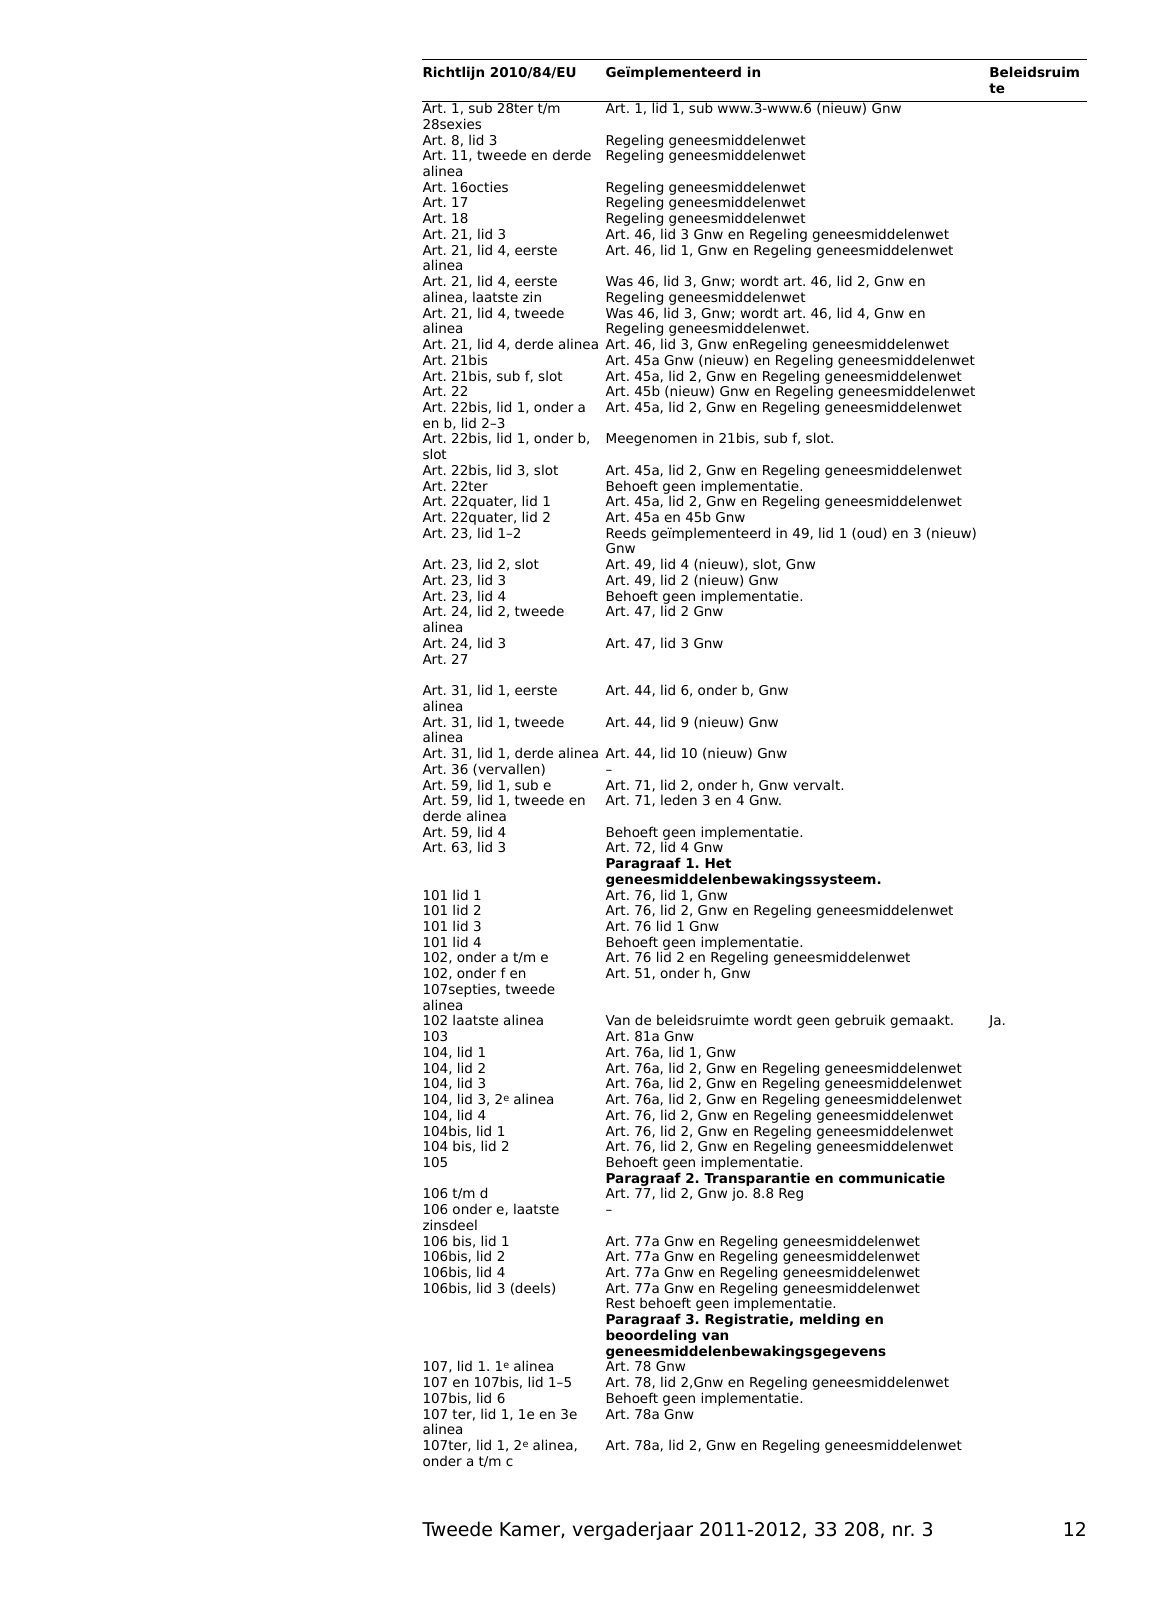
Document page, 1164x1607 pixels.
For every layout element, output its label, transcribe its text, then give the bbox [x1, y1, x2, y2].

table_cell Art. 23, lid 2, slot [422, 557, 599, 573]
table_cell 106bis, lid 3 (deels) [422, 1281, 599, 1312]
table_cell [983, 825, 1087, 840]
table_cell [983, 368, 1087, 384]
table_cell [983, 919, 1087, 934]
table_cell Art. 1, lid 1, sub www.3-www.6 (nieuw) Gnw [599, 102, 983, 132]
table_cell Art. 23, lid 3 [422, 573, 599, 588]
table_cell [983, 1108, 1087, 1123]
table_cell 101 lid 2 [422, 903, 599, 919]
table_cell [983, 384, 1087, 400]
table_cell [983, 777, 1087, 793]
table_cell Art. 49, lid 4 (nieuw), slot, Gnw [599, 557, 983, 573]
table_header Richtlijn 2010/84/EU [422, 60, 599, 101]
table_cell Art. 77a Gnw en Regeling geneesmiddelenwet [599, 1249, 983, 1265]
table_cell [983, 856, 1087, 887]
table_cell Paragraaf 3. Registratie, melding en beoordeling van geneesmiddelenbewakingsgegevens [599, 1312, 983, 1359]
table_cell [983, 526, 1087, 557]
table_cell 103 [422, 1029, 599, 1045]
table_cell Art. 36 (vervallen) [422, 762, 599, 777]
table_cell Art. 76a, lid 2, Gnw en Regeling geneesmiddelenwet [599, 1092, 983, 1108]
table_cell Art. 47, lid 3 Gnw [599, 636, 983, 651]
table_cell Art. 11, tweede en derde alinea [422, 148, 599, 179]
table_cell Art. 78, lid 2,Gnw en Regeling geneesmiddelenwet [599, 1375, 983, 1391]
table_cell Art. 63, lid 3 [422, 840, 599, 856]
table_cell Regeling geneesmiddelenwet [599, 133, 983, 148]
table_cell 106bis, lid 2 [422, 1249, 599, 1265]
table_cell Art. 8, lid 3 [422, 133, 599, 148]
table_cell [983, 1312, 1087, 1359]
table_cell [983, 1406, 1087, 1438]
table_cell 104bis, lid 1 [422, 1123, 599, 1139]
table_cell [983, 148, 1087, 179]
table_cell [983, 1171, 1087, 1186]
table_cell 107, lid 1. 1e alinea [422, 1359, 599, 1375]
table_cell Art. 17 [422, 195, 599, 211]
table_cell [983, 573, 1087, 588]
table_cell Art. 72, lid 4 Gnw [599, 840, 983, 856]
table_cell Art. 23, lid 1–2 [422, 526, 599, 557]
table_cell Art. 76, lid 1, Gnw [599, 888, 983, 903]
table_cell Behoeft geen implementatie. [599, 589, 983, 604]
table_cell [983, 1123, 1087, 1139]
table_cell 106 onder e, laatste zinsdeel [422, 1202, 599, 1233]
table_cell [983, 683, 1087, 714]
table_cell Art. 76a, lid 2, Gnw en Regeling geneesmiddelenwet [599, 1060, 983, 1076]
table_cell Art. 24, lid 2, tweede alinea [422, 604, 599, 636]
table_cell [983, 888, 1087, 903]
table_cell – [599, 762, 983, 777]
table_cell Art. 21, lid 3 [422, 227, 599, 242]
table_cell [983, 903, 1087, 919]
table_cell 107bis, lid 6 [422, 1391, 599, 1406]
table_cell Art. 22bis, lid 1, onder a en b, lid 2–3 [422, 400, 599, 431]
table_cell Art. 71, leden 3 en 4 Gnw. [599, 793, 983, 824]
table_cell Art. 22quater, lid 1 [422, 494, 599, 510]
table_cell [983, 793, 1087, 824]
table_cell Art. 76, lid 2, Gnw en Regeling geneesmiddelenwet [599, 1108, 983, 1123]
table_cell [983, 463, 1087, 478]
table_cell [983, 510, 1087, 526]
table_cell [983, 1139, 1087, 1155]
table_cell Art. 24, lid 3 [422, 636, 599, 651]
table_cell 105 [422, 1155, 599, 1171]
table_cell Art. 22bis, lid 3, slot [422, 463, 599, 478]
table_cell Art. 76a, lid 2, Gnw en Regeling geneesmiddelenwet [599, 1076, 983, 1092]
table_cell Behoeft geen implementatie. [599, 1391, 983, 1406]
table_cell Was 46, lid 3, Gnw; wordt art. 46, lid 2, Gnw en Regeling geneesmiddelenwet [599, 274, 983, 305]
table_cell [422, 1312, 599, 1359]
table_cell [983, 243, 1087, 274]
table_cell Art. 76, lid 2, Gnw en Regeling geneesmiddelenwet [599, 1123, 983, 1139]
table_cell [983, 840, 1087, 856]
table_cell [422, 856, 599, 887]
table_cell Art. 76, lid 2, Gnw en Regeling geneesmiddelenwet [599, 1139, 983, 1155]
table_cell Art. 21, lid 4, derde alinea [422, 337, 599, 353]
table_cell Art. 21, lid 4, tweede alinea [422, 305, 599, 337]
table_cell Art. 45a, lid 2, Gnw en Regeling geneesmiddelenwet [599, 368, 983, 384]
table_cell [983, 353, 1087, 368]
table_cell [983, 651, 1087, 667]
table_cell [422, 1171, 599, 1186]
table_cell [983, 400, 1087, 431]
table_cell Art. 78 Gnw [599, 1359, 983, 1375]
table_cell [983, 1045, 1087, 1060]
table_cell [983, 746, 1087, 762]
table_cell Art. 21, lid 4, eerste alinea [422, 243, 599, 274]
table_cell [983, 1265, 1087, 1281]
table_cell Art. 77a Gnw en Regeling geneesmiddelenwet [599, 1265, 983, 1281]
table_cell [983, 274, 1087, 305]
table_cell [983, 479, 1087, 494]
table_cell Reeds geïmplementeerd in 49, lid 1 (oud) en 3 (nieuw) Gnw [599, 526, 983, 557]
table_cell [983, 714, 1087, 746]
table_cell Art. 31, lid 1, tweede alinea [422, 714, 599, 746]
table_cell [983, 1234, 1087, 1249]
table_cell [983, 195, 1087, 211]
table_cell Art. 46, lid 3 Gnw en Regeling geneesmiddelenwet [599, 227, 983, 242]
table_cell Art. 59, lid 4 [422, 825, 599, 840]
table_cell Art. 44, lid 6, onder b, Gnw [599, 683, 983, 714]
table_cell [983, 966, 1087, 1013]
table_cell Was 46, lid 3, Gnw; wordt art. 46, lid 4, Gnw en Regeling geneesmiddelenwet. [599, 305, 983, 337]
table_cell 104, lid 1 [422, 1045, 599, 1060]
table_cell Art. 49, lid 2 (nieuw) Gnw [599, 573, 983, 588]
table_cell Behoeft geen implementatie. [599, 479, 983, 494]
table_cell Art. 16octies [422, 180, 599, 195]
table_cell [983, 305, 1087, 337]
table_cell Van de beleidsruimte wordt geen gebruik gemaakt. [599, 1013, 983, 1029]
table_cell Regeling geneesmiddelenwet [599, 180, 983, 195]
table_cell [983, 950, 1087, 966]
table_cell Art. 46, lid 3, Gnw enRegeling geneesmiddelenwet [599, 337, 983, 353]
table_cell Art. 18 [422, 211, 599, 227]
table_cell [983, 133, 1087, 148]
table_cell 102, onder f en 107septies, tweede alinea [422, 966, 599, 1013]
table_cell Art. 46, lid 1, Gnw en Regeling geneesmiddelenwet [599, 243, 983, 274]
table_cell [983, 762, 1087, 777]
table_cell Art. 1, sub 28ter t/m 28sexies [422, 102, 599, 132]
table_cell [983, 1060, 1087, 1076]
table_cell [983, 1281, 1087, 1312]
table_cell Paragraaf 2. Transparantie en communicatie [599, 1171, 983, 1186]
table_cell 104, lid 2 [422, 1060, 599, 1076]
table_cell 101 lid 1 [422, 888, 599, 903]
table_cell 106 bis, lid 1 [422, 1234, 599, 1249]
table_cell Behoeft geen implementatie. [599, 1155, 983, 1171]
table_cell [983, 1249, 1087, 1265]
table_cell 104, lid 3 [422, 1076, 599, 1092]
table_cell Regeling geneesmiddelenwet [599, 211, 983, 227]
table_cell Art. 71, lid 2, onder h, Gnw vervalt. [599, 777, 983, 793]
table_cell Art. 21bis, sub f, slot [422, 368, 599, 384]
table_cell Art. 45a, lid 2, Gnw en Regeling geneesmiddelenwet [599, 463, 983, 478]
table_cell Behoeft geen implementatie. [599, 825, 983, 840]
table_cell Art. 22bis, lid 1, onder b, slot [422, 431, 599, 463]
table_cell [599, 651, 983, 667]
table_cell Art. 59, lid 1, tweede en derde alinea [422, 793, 599, 824]
table_cell [983, 1186, 1087, 1202]
table_cell [983, 431, 1087, 463]
table_cell Art. 45a, lid 2, Gnw en Regeling geneesmiddelenwet [599, 494, 983, 510]
table_cell [599, 667, 983, 683]
table_cell 106 t/m d [422, 1186, 599, 1202]
table_cell 101 lid 3 [422, 919, 599, 934]
table_cell Art. 27 [422, 651, 599, 667]
table_cell Art. 47, lid 2 Gnw [599, 604, 983, 636]
table_cell [983, 1029, 1087, 1045]
table_cell Art. 76a, lid 1, Gnw [599, 1045, 983, 1060]
table_cell [983, 1092, 1087, 1108]
table_cell Art. 81a Gnw [599, 1029, 983, 1045]
table_cell Art. 78a Gnw [599, 1406, 983, 1438]
table_cell Art. 51, onder h, Gnw [599, 966, 983, 1013]
table_cell [983, 667, 1087, 683]
table_cell Art. 44, lid 9 (nieuw) Gnw [599, 714, 983, 746]
table_cell [983, 494, 1087, 510]
table_cell 102, onder a t/m e [422, 950, 599, 966]
table_cell [983, 604, 1087, 636]
table_cell Meegenomen in 21bis, sub f, slot. [599, 431, 983, 463]
table_cell 107 en 107bis, lid 1–5 [422, 1375, 599, 1391]
table_cell [983, 102, 1087, 132]
table_cell Art. 31, lid 1, eerste alinea [422, 683, 599, 714]
table_cell 106bis, lid 4 [422, 1265, 599, 1281]
table_header Geïmplementeerd in [599, 60, 983, 101]
table_cell [983, 1076, 1087, 1092]
table_cell [983, 227, 1087, 242]
table_cell 104 bis, lid 2 [422, 1139, 599, 1155]
table_cell [983, 1155, 1087, 1171]
table_cell 104, lid 3, 2e alinea [422, 1092, 599, 1108]
table_cell [983, 180, 1087, 195]
table_cell Art. 31, lid 1, derde alinea [422, 746, 599, 762]
table_cell Art. 76, lid 2, Gnw en Regeling geneesmiddelenwet [599, 903, 983, 919]
table_cell [983, 589, 1087, 604]
table_cell [983, 1202, 1087, 1233]
table_cell Regeling geneesmiddelenwet [599, 195, 983, 211]
table_cell Art. 45a en 45b Gnw [599, 510, 983, 526]
table_cell [983, 1391, 1087, 1406]
table_cell 102 laatste alinea [422, 1013, 599, 1029]
table_cell Paragraaf 1. Het geneesmiddelenbewakingssysteem. [599, 856, 983, 887]
table_cell Art. 21, lid 4, eerste alinea, laatste zin [422, 274, 599, 305]
table_cell Art. 76 lid 1 Gnw [599, 919, 983, 934]
table_cell Art. 45a, lid 2, Gnw en Regeling geneesmiddelenwet [599, 400, 983, 431]
table_cell Art. 45b (nieuw) Gnw en Regeling geneesmiddelenwet [599, 384, 983, 400]
table_cell [422, 667, 599, 683]
table_cell Ja. [983, 1013, 1087, 1029]
table_cell Art. 77a Gnw en Regeling geneesmiddelenwet Rest behoeft geen implementatie. [599, 1281, 983, 1312]
table_cell Art. 22ter [422, 479, 599, 494]
table_cell – [599, 1202, 983, 1233]
table_cell [983, 337, 1087, 353]
table_cell 107ter, lid 1, 2e alinea, onder a t/m c [422, 1438, 599, 1469]
table_cell Art. 78a, lid 2, Gnw en Regeling geneesmiddelenwet [599, 1438, 983, 1469]
table_cell Art. 59, lid 1, sub e [422, 777, 599, 793]
table_cell Art. 44, lid 10 (nieuw) Gnw [599, 746, 983, 762]
table_cell Art. 77a Gnw en Regeling geneesmiddelenwet [599, 1234, 983, 1249]
table_cell Art. 23, lid 4 [422, 589, 599, 604]
table_cell Art. 21bis [422, 353, 599, 368]
table_cell [983, 211, 1087, 227]
table_cell [983, 935, 1087, 950]
table_cell [983, 1375, 1087, 1391]
table_cell 107 ter, lid 1, 1e en 3e alinea [422, 1406, 599, 1438]
table_header Beleidsruimte [983, 60, 1087, 101]
table_cell [983, 1438, 1087, 1469]
table_cell Art. 22 [422, 384, 599, 400]
table_cell [983, 1359, 1087, 1375]
table_cell Art. 45a Gnw (nieuw) en Regeling geneesmiddelenwet [599, 353, 983, 368]
table_cell [983, 557, 1087, 573]
table_cell Art. 77, lid 2, Gnw jo. 8.8 Reg [599, 1186, 983, 1202]
table_cell 101 lid 4 [422, 935, 599, 950]
table_cell Art. 76 lid 2 en Regeling geneesmiddelenwet [599, 950, 983, 966]
table_cell Behoeft geen implementatie. [599, 935, 983, 950]
table_cell 104, lid 4 [422, 1108, 599, 1123]
table_cell Art. 22quater, lid 2 [422, 510, 599, 526]
table_cell [983, 636, 1087, 651]
table_cell Regeling geneesmiddelenwet [599, 148, 983, 179]
